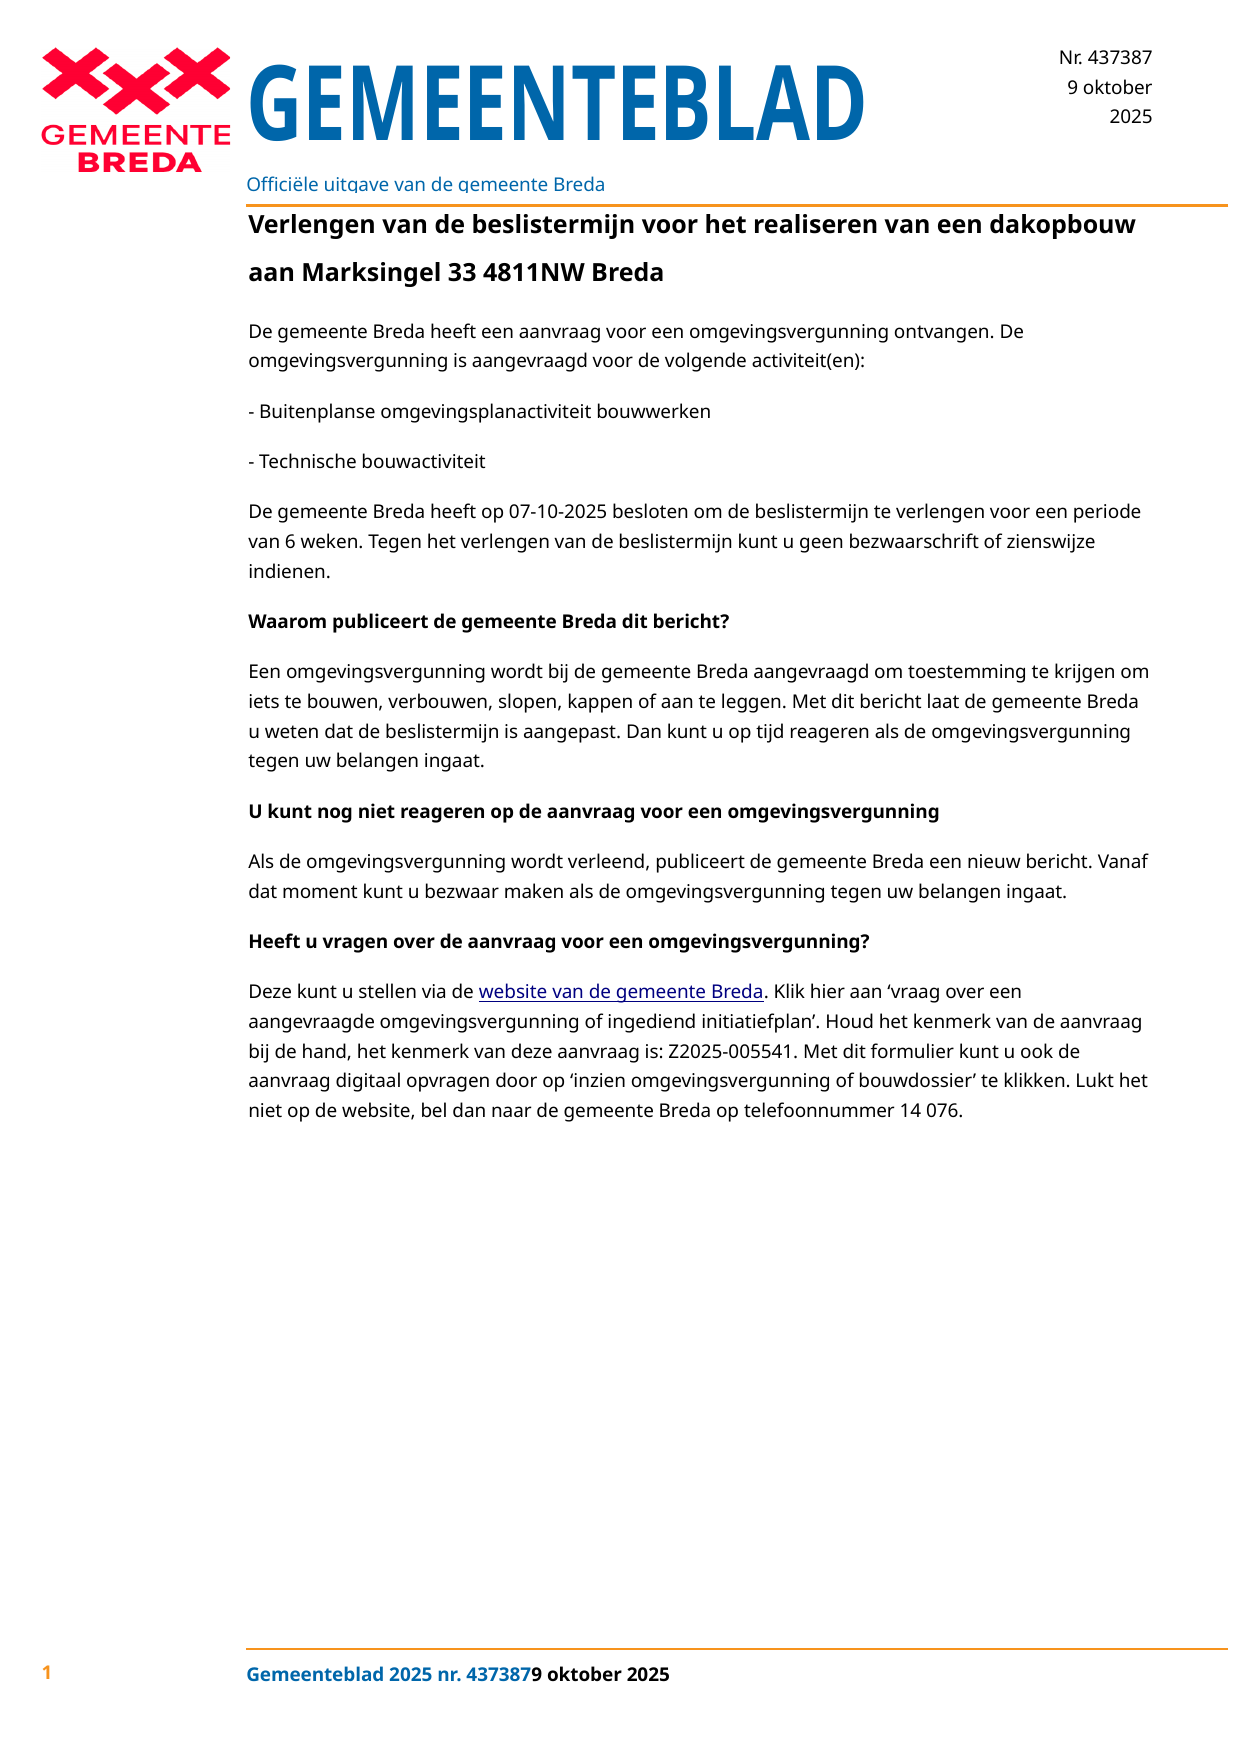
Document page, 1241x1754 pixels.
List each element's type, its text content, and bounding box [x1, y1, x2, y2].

text - Buitenplanse omgevingsplanactiviteit bouwwerken [248, 398, 1152, 424]
text - Technische bouwactiviteit [248, 448, 1152, 474]
text Verlengen van de beslistermijn voor het realiseren van een dakopbouw aan Marksingel 33 4811NW Breda [248, 207, 1152, 288]
text U kunt nog niet reageren op de aanvraag voor een omgevingsvergunning [248, 798, 1152, 824]
text De gemeente Breda heeft een aanvraag voor een omgevingsvergunning ontvangen. De omgevingsvergunning is aangevraagd voor de volgende activiteit(en): [248, 318, 1152, 373]
text Een omgevingsvergunning wordt bij de gemeente Breda aangevraagd om toestemming te krijgen om iets te bouwen, verbouwen, slopen, kappen of aan te leggen. Met dit bericht laat de gemeente Breda u weten dat de beslistermijn is aangepast. Dan kunt u op tijd reageren als de omgevingsvergunning tegen uw belangen ingaat. [248, 659, 1152, 773]
text Als de omgevingsvergunning wordt verleend, publiceert de gemeente Breda een nieuw bericht. Vanaf dat moment kunt u bezwaar maken als de omgevingsvergunning tegen uw belangen ingaat. [248, 848, 1152, 904]
text De gemeente Breda heeft op 07-10-2025 besloten om de beslistermijn te verlengen voor een periode van 6 weken. Tegen het verlengen van de beslistermijn kunt u geen bezwaarschrift of zienswijze indienen. [248, 499, 1152, 584]
text Deze kunt u stellen via de website van de gemeente Breda. Klik hier aan ‘vraag over een aangevraagde omgevingsvergunning of ingediend initiatiefplan’. Houd het kenmerk van de aanvraag bij de hand, het kenmerk van deze aanvraag is: Z2025-005541. Met dit formulier kunt u ook de aanvraag digitaal opvragen door op ‘inzien omgevingsvergunning of bouwdossier’ te klikken. Lukt het niet op de website, bel dan naar de gemeente Breda op telefoonnummer 14 076. [248, 979, 1152, 1123]
text Waarom publiceert de gemeente Breda dit bericht? [248, 608, 1152, 634]
picture [41, 47, 231, 172]
text Heeft u vragen over de aanvraag voor een omgevingsvergunning? [248, 928, 1152, 954]
